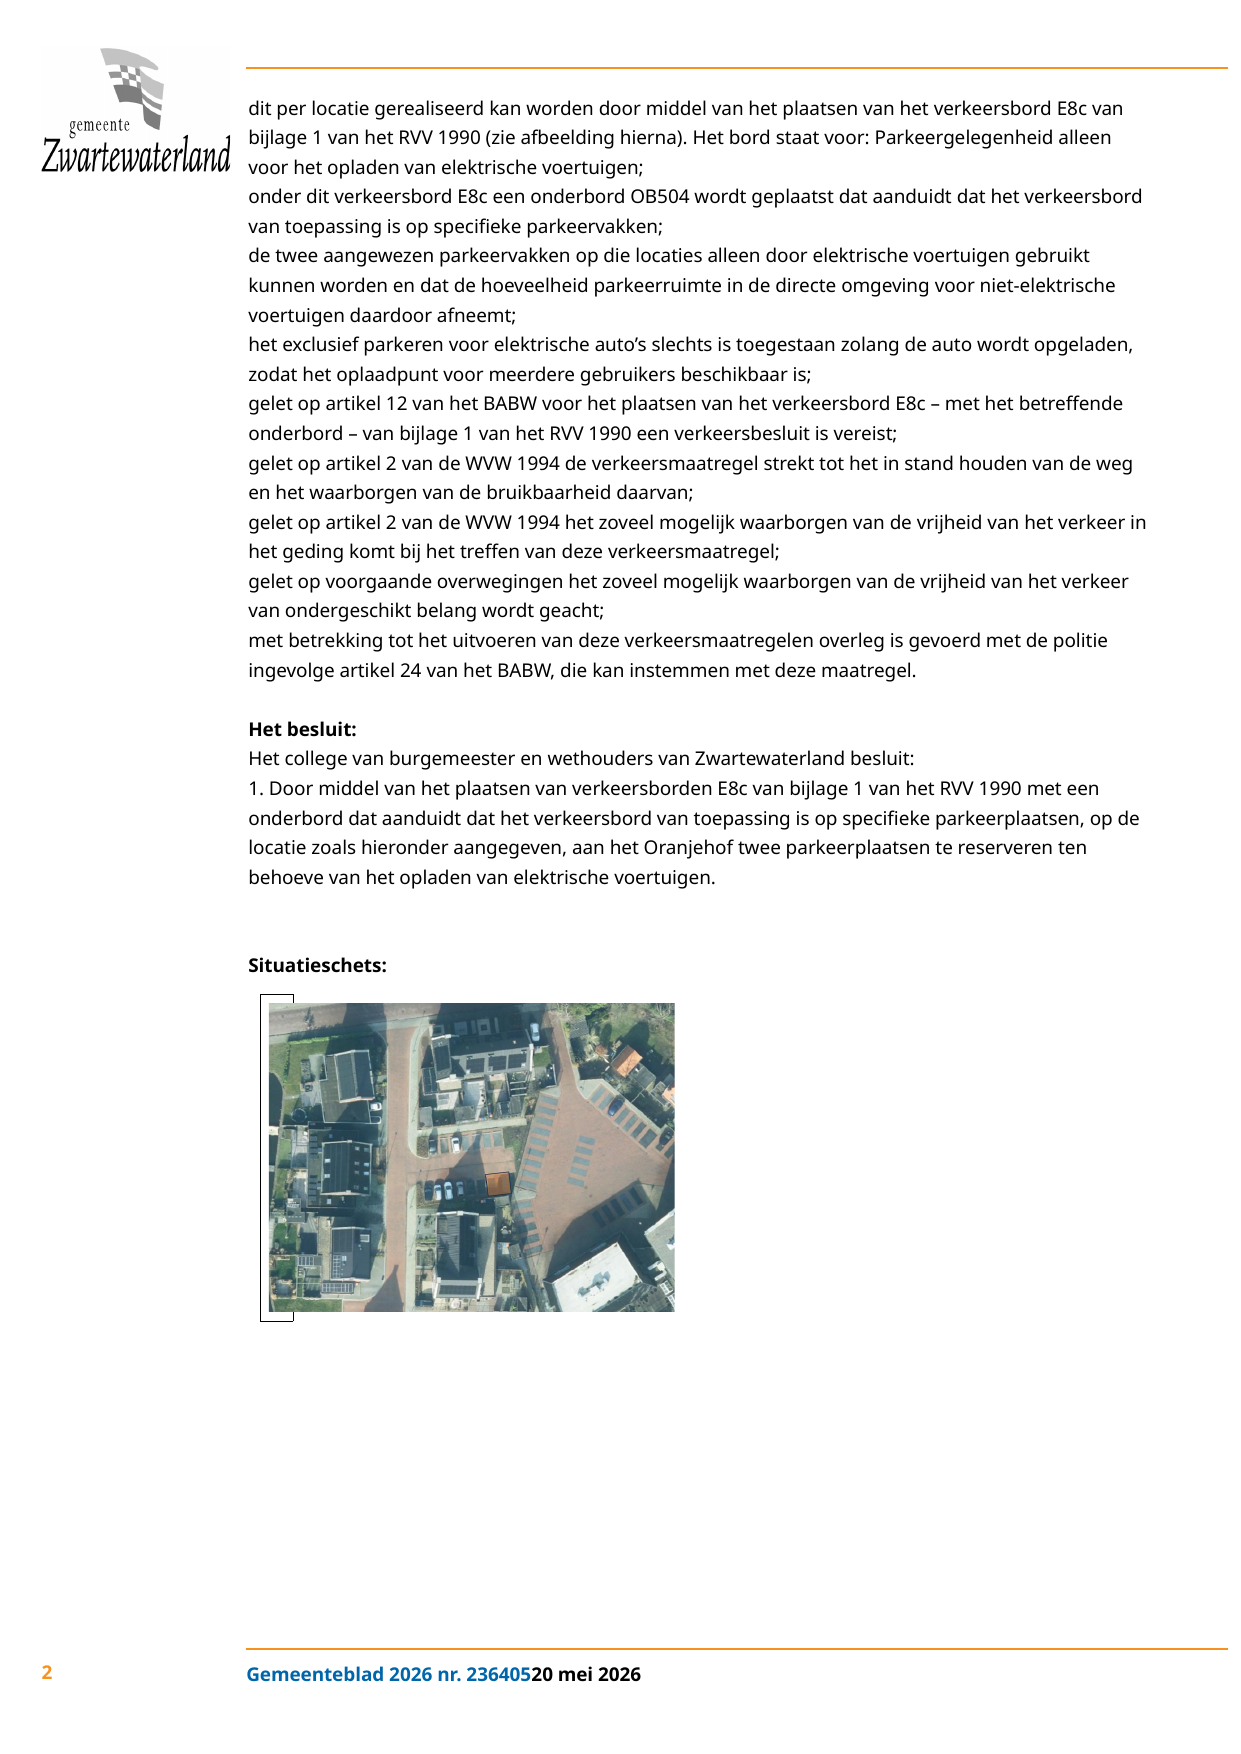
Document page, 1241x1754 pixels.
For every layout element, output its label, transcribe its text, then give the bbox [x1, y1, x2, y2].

text gelet op artikel 2 van de WVW 1994 de verkeersmaatregel strekt tot het in stand houden van de weg en het waarborgen van de bruikbaarheid daarvan; [248, 450, 1152, 505]
text gelet op voorgaande overwegingen het zoveel mogelijk waarborgen van de vrijheid van het verkeer van ondergeschikt belang wordt geacht; [248, 568, 1152, 623]
picture [41, 47, 231, 172]
text dit per locatie gerealiseerd kan worden door middel van het plaatsen van het verkeersbord E8c van bijlage 1 van het RVV 1990 (zie afbeelding hierna). Het bord staat voor: Parkeergelegenheid alleen voor het opladen van elektrische voertuigen; [248, 95, 1152, 180]
text het exclusief parkeren voor elektrische auto’s slechts is toegestaan zolang de auto wordt opgeladen, zodat het oplaadpunt voor meerdere gebruikers beschikbaar is; [248, 331, 1152, 387]
text Situatieschets: [248, 953, 1152, 978]
text Het college van burgemeester en wethouders van Zwartewaterland besluit: [248, 746, 1152, 771]
text de twee aangewezen parkeervakken op die locaties alleen door elektrische voertuigen gebruikt kunnen worden en dat de hoeveelheid parkeerruimte in de directe omgeving voor niet-elektrische voertuigen daardoor afneemt; [248, 243, 1152, 328]
text met betrekking tot het uitvoeren van deze verkeersmaatregelen overleg is gevoerd met de politie ingevolge artikel 24 van het BABW, die kan instemmen met deze maatregel. [248, 627, 1152, 683]
text 1. Door middel van het plaatsen van verkeersborden E8c van bijlage 1 van het RVV 1990 met een onderbord dat aanduidt dat het verkeersbord van toepassing is op specifieke parkeerplaatsen, op de locatie zoals hieronder aangegeven, aan het Oranjehof twee parkeerplaatsen te reserveren ten behoeve van het opladen van elektrische voertuigen. [248, 775, 1152, 890]
text gelet op artikel 2 van de WVW 1994 het zoveel mogelijk waarborgen van de vrijheid van het verkeer in het geding komt bij het treffen van deze verkeersmaatregel; [248, 509, 1152, 564]
text gelet op artikel 12 van het BABW voor het plaatsen van het verkeersbord E8c – met het betreffende onderbord – van bijlage 1 van het RVV 1990 een verkeersbesluit is vereist; [248, 391, 1152, 446]
picture [268, 1003, 675, 1312]
text onder dit verkeersbord E8c een onderbord OB504 wordt geplaatst dat aanduidt dat het verkeersbord van toepassing is op specifieke parkeervakken; [248, 183, 1152, 239]
text Het besluit: [248, 716, 1152, 742]
